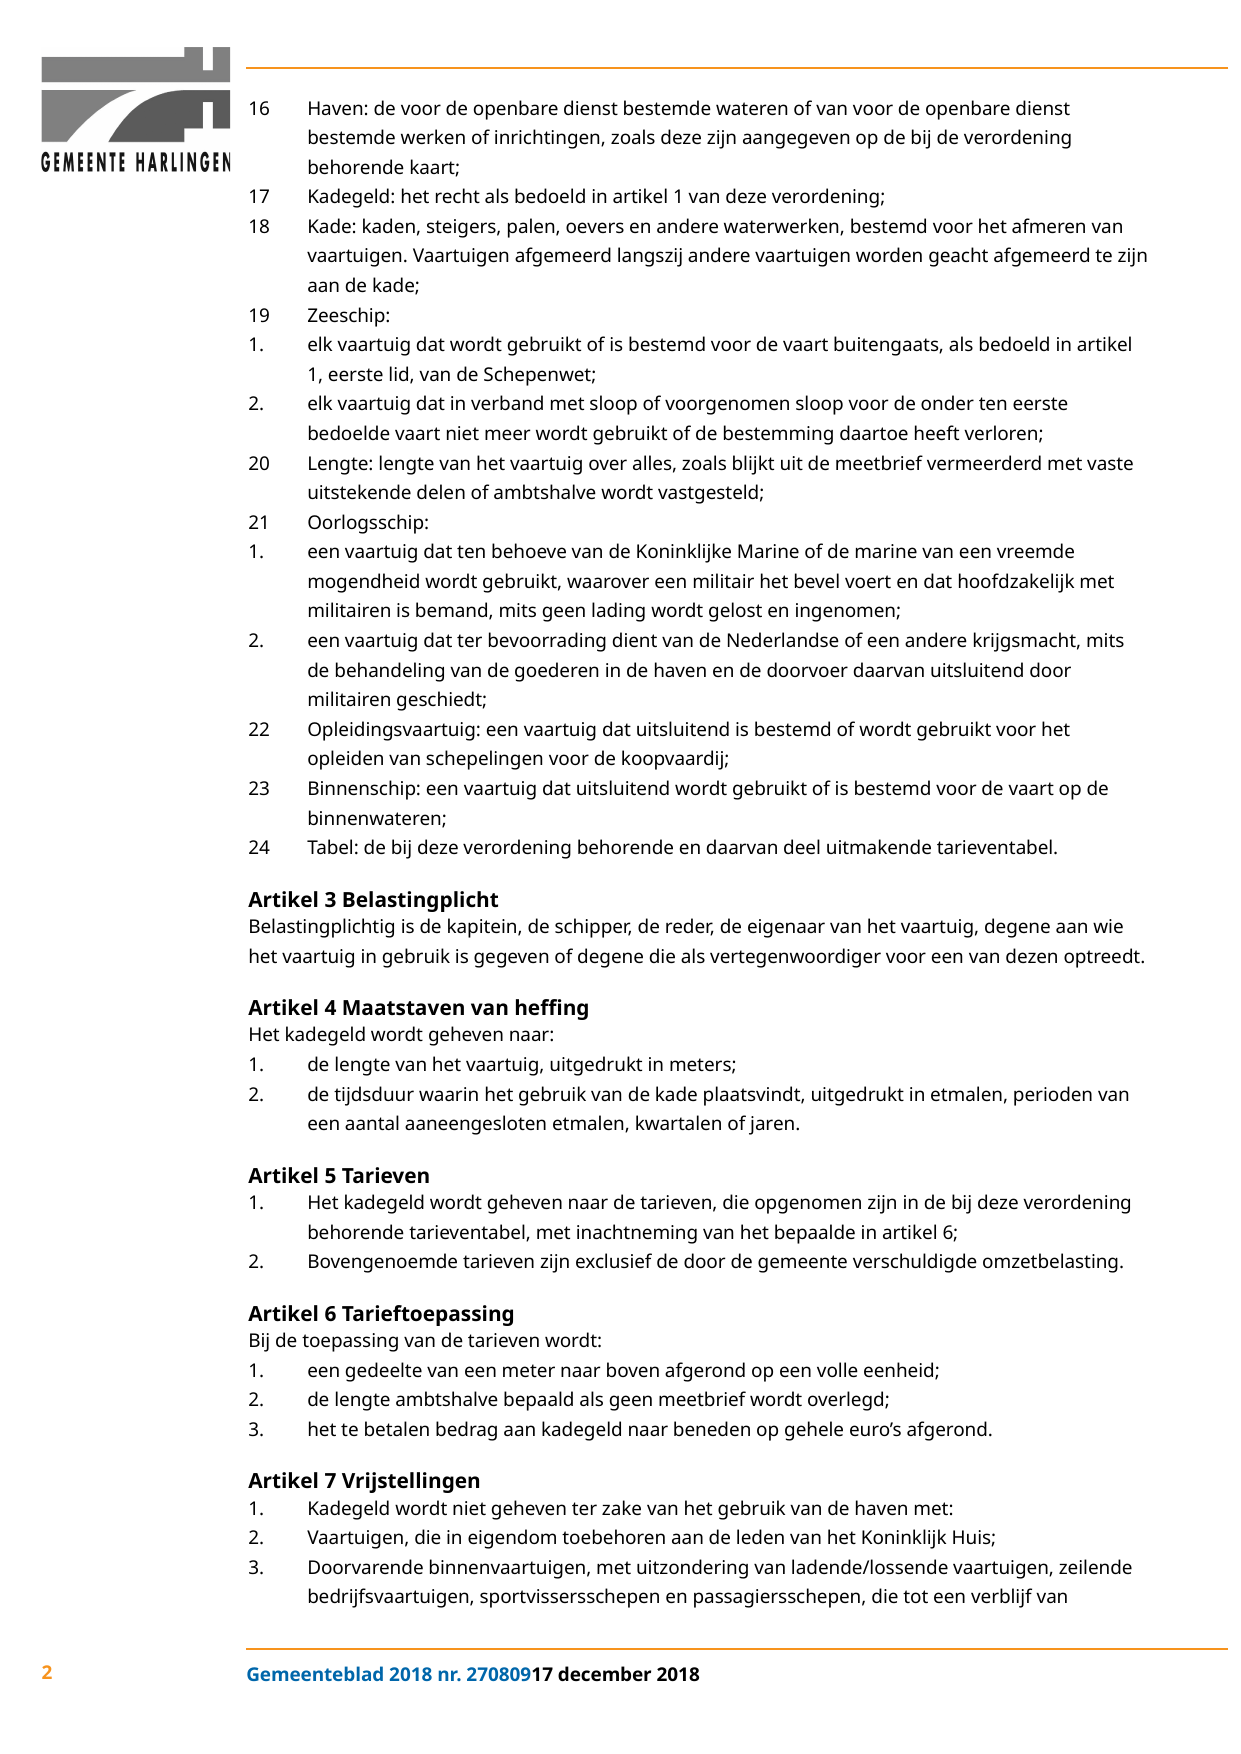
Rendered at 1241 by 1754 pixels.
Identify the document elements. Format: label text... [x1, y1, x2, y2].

list Kade: kaden, steigers, palen, oevers en andere waterwerken, bestemd voor het afmeren van vaartuigen. Vaartuigen afgemeerd langszij andere vaartuigen worden geacht afgemeerd te zijn aan de kade; [248, 213, 1152, 298]
list Tabel: de bij deze verordening behorende en daarvan deel uitmakende tarieventabel. [248, 834, 1152, 860]
list Kadegeld wordt niet geheven ter zake van het gebruik van de haven met: [248, 1495, 1152, 1521]
list Kadegeld: het recht als bedoeld in artikel 1 van deze verordening; [248, 183, 1152, 209]
text Artikel 6 Tarieftoepassing [248, 1299, 1152, 1327]
list Binnenschip: een vaartuig dat uitsluitend wordt gebruikt of is bestemd voor de vaart op de binnenwateren; [248, 775, 1152, 831]
text Het kadegeld wordt geheven naar: [248, 1022, 1152, 1047]
list de lengte van het vaartuig, uitgedrukt in meters; [248, 1051, 1152, 1077]
text Artikel 3 Belastingplicht [248, 885, 1152, 913]
list Lengte: lengte van het vaartuig over alles, zoals blijkt uit de meetbrief vermeerderd met vaste uitstekende delen of ambtshalve wordt vastgesteld; [248, 450, 1152, 505]
list Opleidingsvaartuig: een vaartuig dat uitsluitend is bestemd of wordt gebruikt voor het opleiden van schepelingen voor de koopvaardij; [248, 716, 1152, 771]
list het te betalen bedrag aan kadegeld naar beneden op gehele euro’s afgerond. [248, 1416, 1152, 1442]
list de lengte ambtshalve bepaald als geen meetbrief wordt overlegd; [248, 1386, 1152, 1412]
text Artikel 5 Tarieven [248, 1161, 1152, 1189]
text Belastingplichtig is de kapitein, de schipper, de reder, de eigenaar van het vaartuig, degene aan wie het vaartuig in gebruik is gegeven of degene die als vertegenwoordiger voor een van dezen optreedt. [248, 913, 1152, 968]
list Zeeschip: [248, 302, 1152, 328]
list Oorlogsschip: [248, 509, 1152, 535]
text Artikel 7 Vrijstellingen [248, 1466, 1152, 1495]
list elk vaartuig dat in verband met sloop of voorgenomen sloop voor de onder ten eerste bedoelde vaart niet meer wordt gebruikt of de bestemming daartoe heeft verloren; [248, 391, 1152, 446]
list een vaartuig dat ter bevoorrading dient van de Nederlandse of een andere krijgsmacht, mits de behandeling van de goederen in de haven en de doorvoer daarvan uitsluitend door militairen geschiedt; [248, 627, 1152, 712]
list Doorvarende binnenvaartuigen, met uitzondering van ladende/lossende vaartuigen, zeilende bedrijfsvaartuigen, sportvissersschepen en passagiersschepen, die tot een verblijf van [248, 1554, 1152, 1609]
list een vaartuig dat ten behoeve van de Koninklijke Marine of de marine van een vreemde mogendheid wordt gebruikt, waarover een militair het bevel voert en dat hoofdzakelijk met militairen is bemand, mits geen lading wordt gelost en ingenomen; [248, 538, 1152, 623]
list de tijdsduur waarin het gebruik van de kade plaatsvindt, uitgedrukt in etmalen, perioden van een aantal aaneengesloten etmalen, kwartalen of jaren. [248, 1081, 1152, 1136]
list een gedeelte van een meter naar boven afgerond op een volle eenheid; [248, 1357, 1152, 1383]
list Haven: de voor de openbare dienst bestemde wateren of van voor de openbare dienst bestemde werken of inrichtingen, zoals deze zijn aangegeven op de bij de verordening behorende kaart; [248, 95, 1152, 180]
text Artikel 4 Maatstaven van heffing [248, 993, 1152, 1022]
list elk vaartuig dat wordt gebruikt of is bestemd voor de vaart buitengaats, als bedoeld in artikel 1, eerste lid, van de Schepenwet; [248, 331, 1152, 387]
list Het kadegeld wordt geheven naar de tarieven, die opgenomen zijn in de bij deze verordening behorende tarieventabel, met inachtneming van het bepaalde in artikel 6; [248, 1189, 1152, 1244]
list Bovengenoemde tarieven zijn exclusief de door de gemeente verschuldigde omzetbelasting. [248, 1248, 1152, 1274]
list Vaartuigen, die in eigendom toebehoren aan de leden van het Koninklijk Huis; [248, 1524, 1152, 1550]
picture [41, 47, 231, 172]
text Bij de toepassing van de tarieven wordt: [248, 1327, 1152, 1353]
